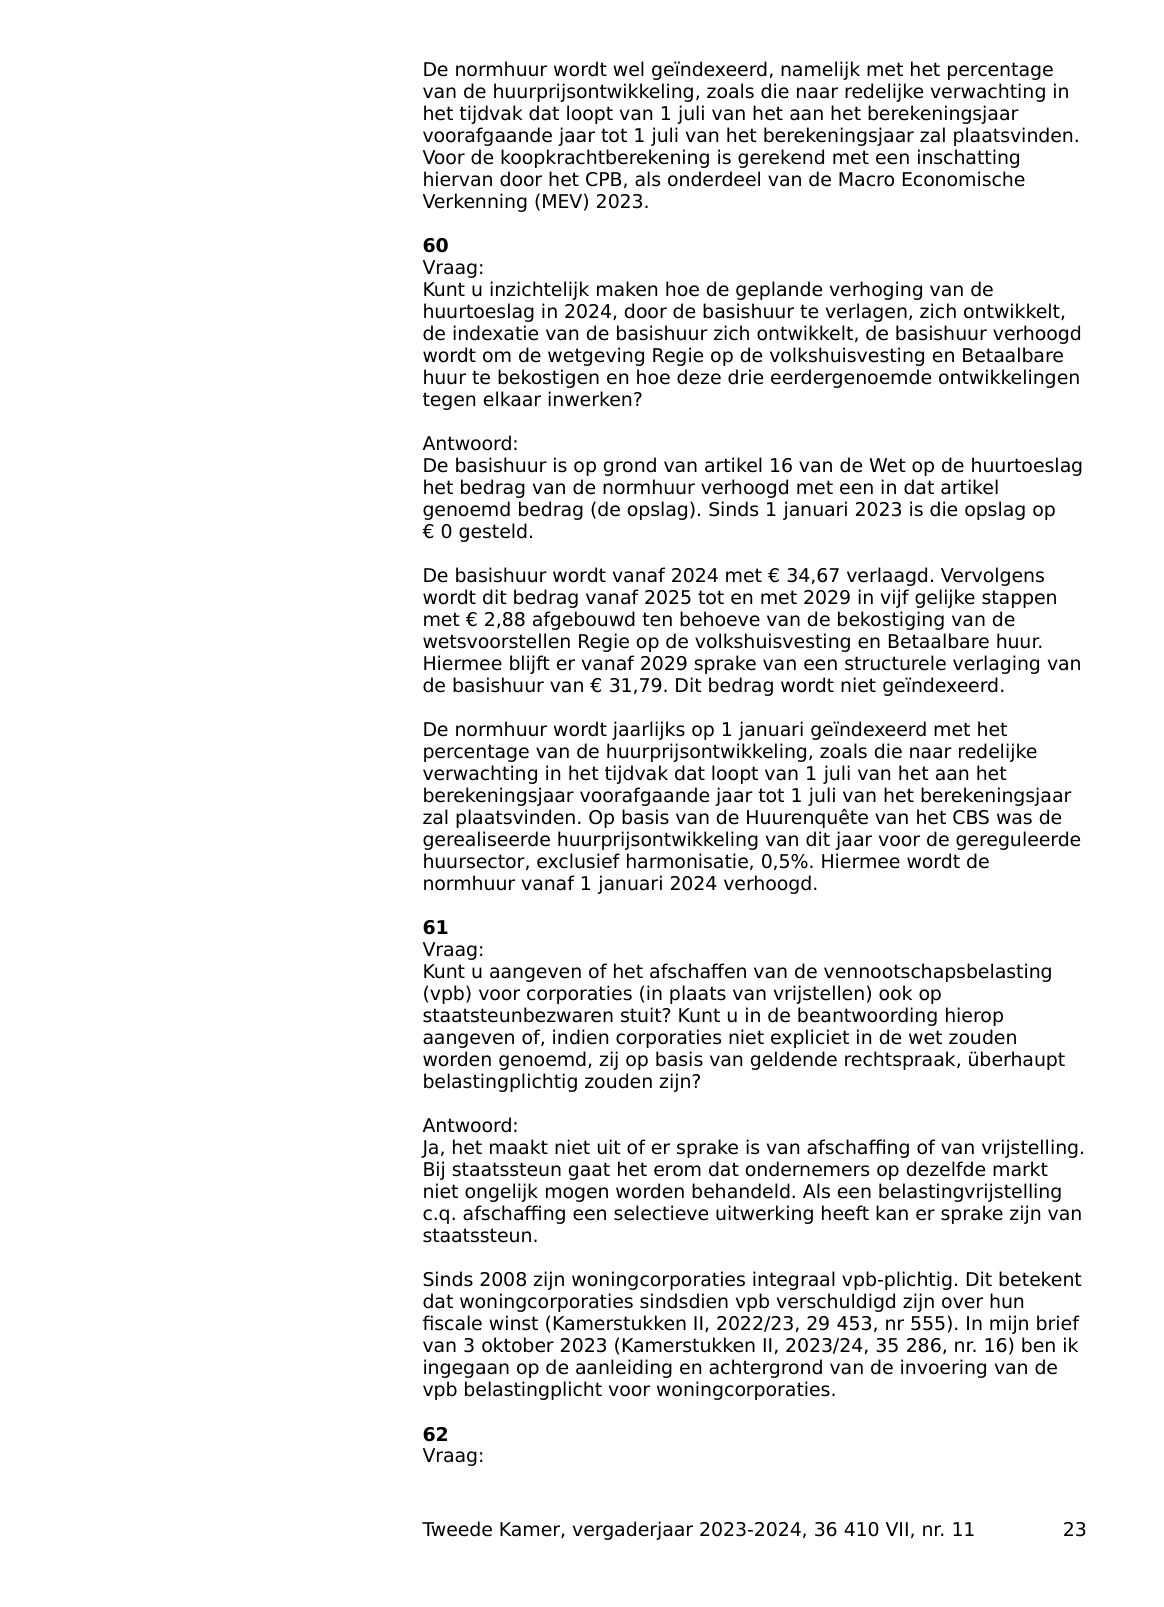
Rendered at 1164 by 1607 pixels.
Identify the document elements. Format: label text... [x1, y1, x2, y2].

text Vraag: [422, 257, 1087, 279]
text De normhuur wordt wel geïndexeerd, namelijk met het percentage van de huurprijsontwikkeling, zoals die naar redelijke verwachting in het tijdvak dat loopt van 1 juli van het aan het berekeningsjaar voorafgaande jaar tot 1 juli van het berekeningsjaar zal plaatsvinden. Voor de koopkrachtberekening is gerekend met een inschatting hiervan door het CPB, als onderdeel van de Macro Economische Verkenning (MEV) 2023. [422, 59, 1087, 213]
text Kunt u aangeven of het afschaffen van de vennootschapsbelasting (vpb) voor corporaties (in plaats van vrijstellen) ook op staatsteunbezwaren stuit? Kunt u in de beantwoording hierop aangeven of, indien corporaties niet expliciet in de wet zouden worden genoemd, zij op basis van geldende rechtspraak, überhaupt belastingplichtig zouden zijn? [422, 961, 1087, 1093]
text Kunt u inzichtelijk maken hoe de geplande verhoging van de huurtoeslag in 2024, door de basishuur te verlagen, zich ontwikkelt, de indexatie van de basishuur zich ontwikkelt, de basishuur verhoogd wordt om de wetgeving Regie op de volkshuisvesting en Betaalbare huur te bekostigen en hoe deze drie eerdergenoemde ontwikkelingen tegen elkaar inwerken? [422, 279, 1087, 411]
text De basishuur is op grond van artikel 16 van de Wet op de huurtoeslag het bedrag van de normhuur verhoogd met een in dat artikel genoemd bedrag (de opslag). Sinds 1 januari 2023 is die opslag op € 0 gesteld. [422, 455, 1087, 543]
text Vraag: [422, 1445, 1087, 1467]
text De basishuur wordt vanaf 2024 met € 34,67 verlaagd. Vervolgens wordt dit bedrag vanaf 2025 tot en met 2029 in vijf gelijke stappen met € 2,88 afgebouwd ten behoeve van de bekostiging van de wetsvoorstellen Regie op de volkshuisvesting en Betaalbare huur. Hiermee blijft er vanaf 2029 sprake van een structurele verlaging van de basishuur van € 31,79. Dit bedrag wordt niet geïndexeerd. [422, 565, 1087, 697]
text 60 [422, 235, 1087, 257]
text Vraag: [422, 939, 1087, 961]
text Ja, het maakt niet uit of er sprake is van afschaffing of van vrijstelling. Bij staatssteun gaat het erom dat ondernemers op dezelfde markt niet ongelijk mogen worden behandeld. Als een belastingvrijstelling c.q. afschaffing een selectieve uitwerking heeft kan er sprake zijn van staatssteun. [422, 1137, 1087, 1247]
text Antwoord: [422, 1115, 1087, 1137]
text De normhuur wordt jaarlijks op 1 januari geïndexeerd met het percentage van de huurprijsontwikkeling, zoals die naar redelijke verwachting in het tijdvak dat loopt van 1 juli van het aan het berekeningsjaar voorafgaande jaar tot 1 juli van het berekeningsjaar zal plaatsvinden. Op basis van de Huurenquête van het CBS was de gerealiseerde huurprijsontwikkeling van dit jaar voor de gereguleerde huursector, exclusief harmonisatie, 0,5%. Hiermee wordt de normhuur vanaf 1 januari 2024 verhoogd. [422, 719, 1087, 895]
text 61 [422, 917, 1087, 939]
text 62 [422, 1423, 1087, 1445]
text Sinds 2008 zijn woningcorporaties integraal vpb-plichtig. Dit betekent dat woningcorporaties sindsdien vpb verschuldigd zijn over hun fiscale winst (Kamerstukken II, 2022/23, 29 453, nr 555). In mijn brief van 3 oktober 2023 (Kamerstukken II, 2023/24, 35 286, nr. 16) ben ik ingegaan op de aanleiding en achtergrond van de invoering van de vpb belastingplicht voor woningcorporaties. [422, 1269, 1087, 1401]
text Antwoord: [422, 433, 1087, 455]
